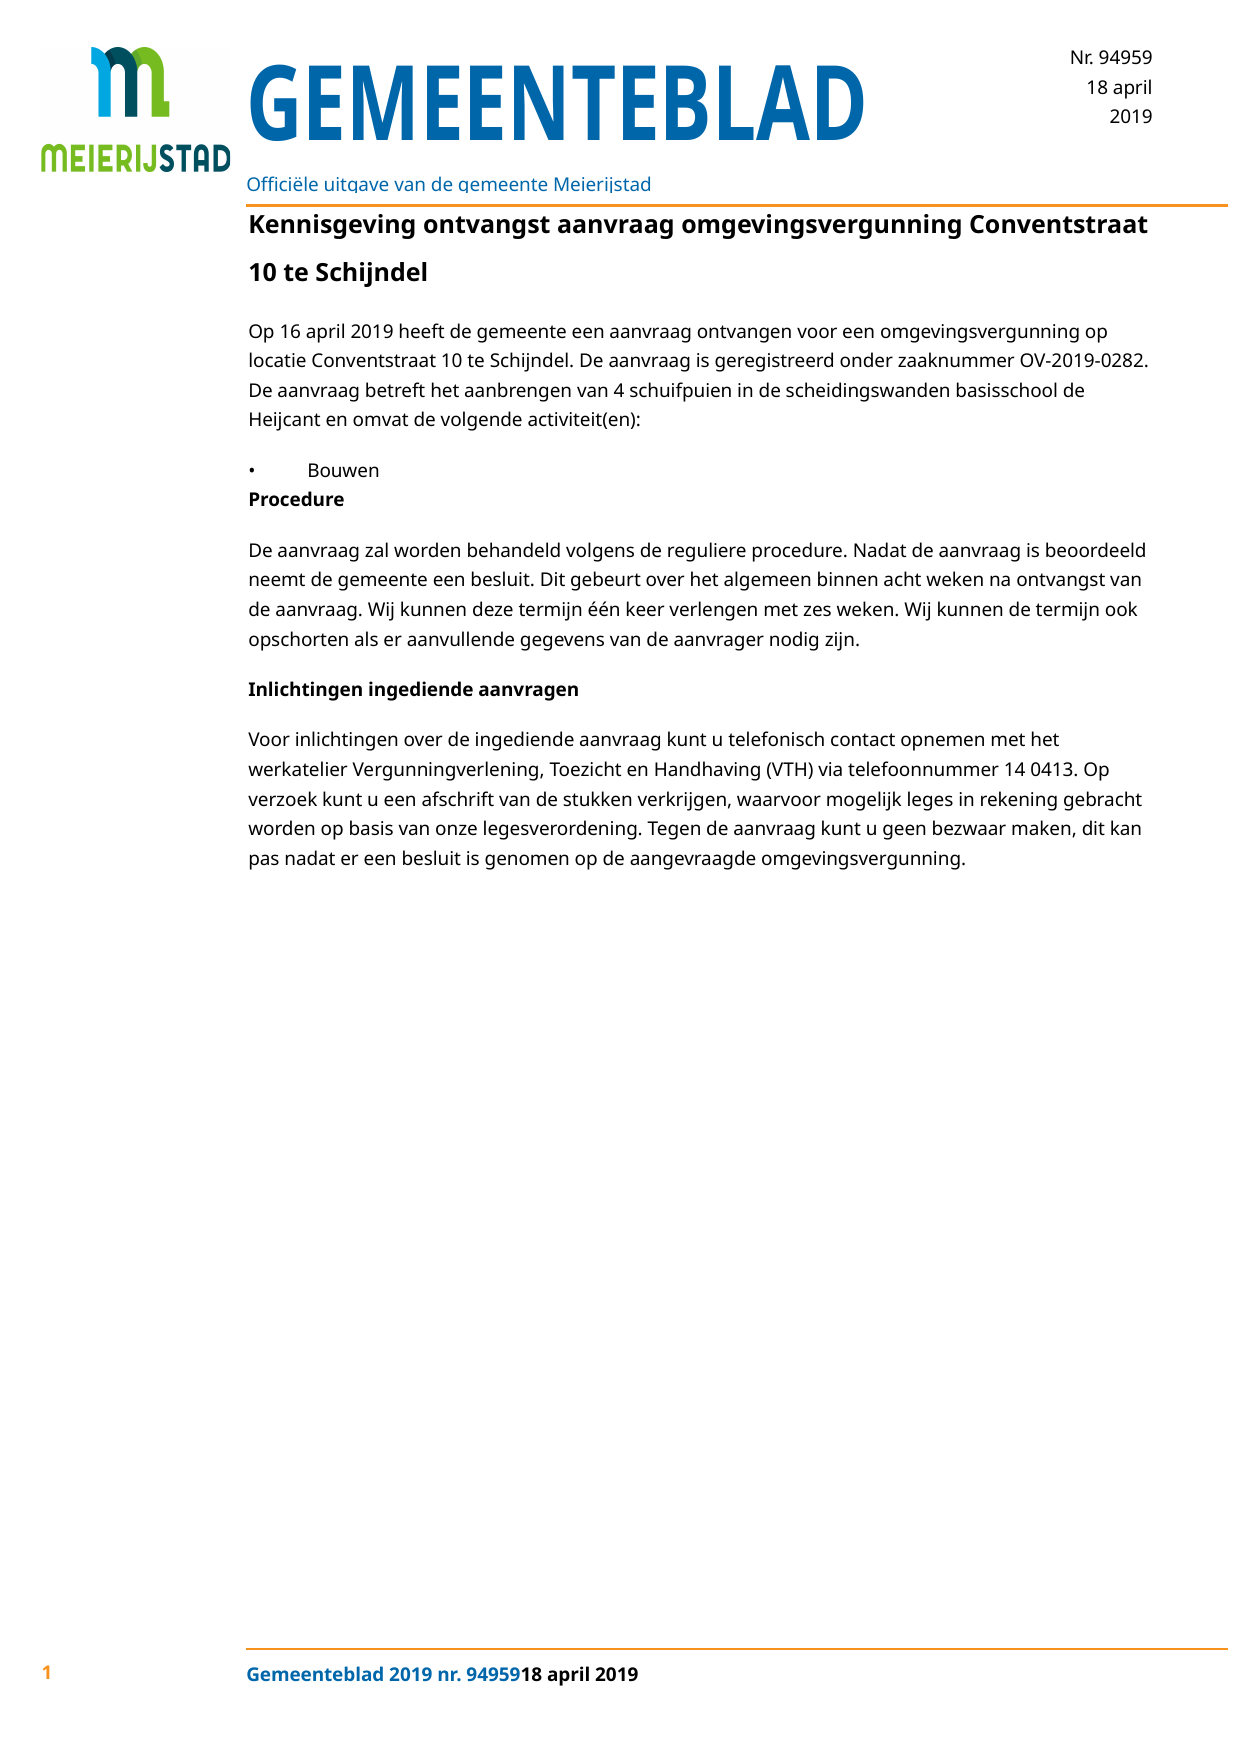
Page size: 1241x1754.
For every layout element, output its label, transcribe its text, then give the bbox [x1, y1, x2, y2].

text Voor inlichtingen over de ingediende aanvraag kunt u telefonisch contact opnemen met het werkatelier Vergunningverlening, Toezicht en Handhaving (VTH) via telefoonnummer 14 0413. Op verzoek kunt u een afschrift van de stukken verkrijgen, waarvoor mogelijk leges in rekening gebracht worden op basis van onze legesverordening. Tegen de aanvraag kunt u geen bezwaar maken, dit kan pas nadat er een besluit is genomen op de aangevraagde omgevingsvergunning. [248, 727, 1152, 871]
text De aanvraag zal worden behandeld volgens de reguliere procedure. Nadat de aanvraag is beoordeeld neemt de gemeente een besluit. Dit gebeurt over het algemeen binnen acht weken na ontvangst van de aanvraag. Wij kunnen deze termijn één keer verlengen met zes weken. Wij kunnen de termijn ook opschorten als er aanvullende gegevens van de aanvrager nodig zijn. [248, 537, 1152, 652]
picture [41, 47, 231, 172]
text Procedure [248, 487, 1152, 512]
text Op 16 april 2019 heeft de gemeente een aanvraag ontvangen voor een omgevingsvergunning op locatie Conventstraat 10 te Schijndel. De aanvraag is geregistreerd onder zaaknummer OV-2019-0282. De aanvraag betreft het aanbrengen van 4 schuifpuien in de scheidingswanden basisschool de Heijcant en omvat de volgende activiteit(en): [248, 318, 1152, 432]
list Bouwen [248, 457, 1152, 483]
text Kennisgeving ontvangst aanvraag omgevingsvergunning Conventstraat 10 te Schijndel [248, 207, 1152, 288]
text Inlichtingen ingediende aanvragen [248, 676, 1152, 702]
